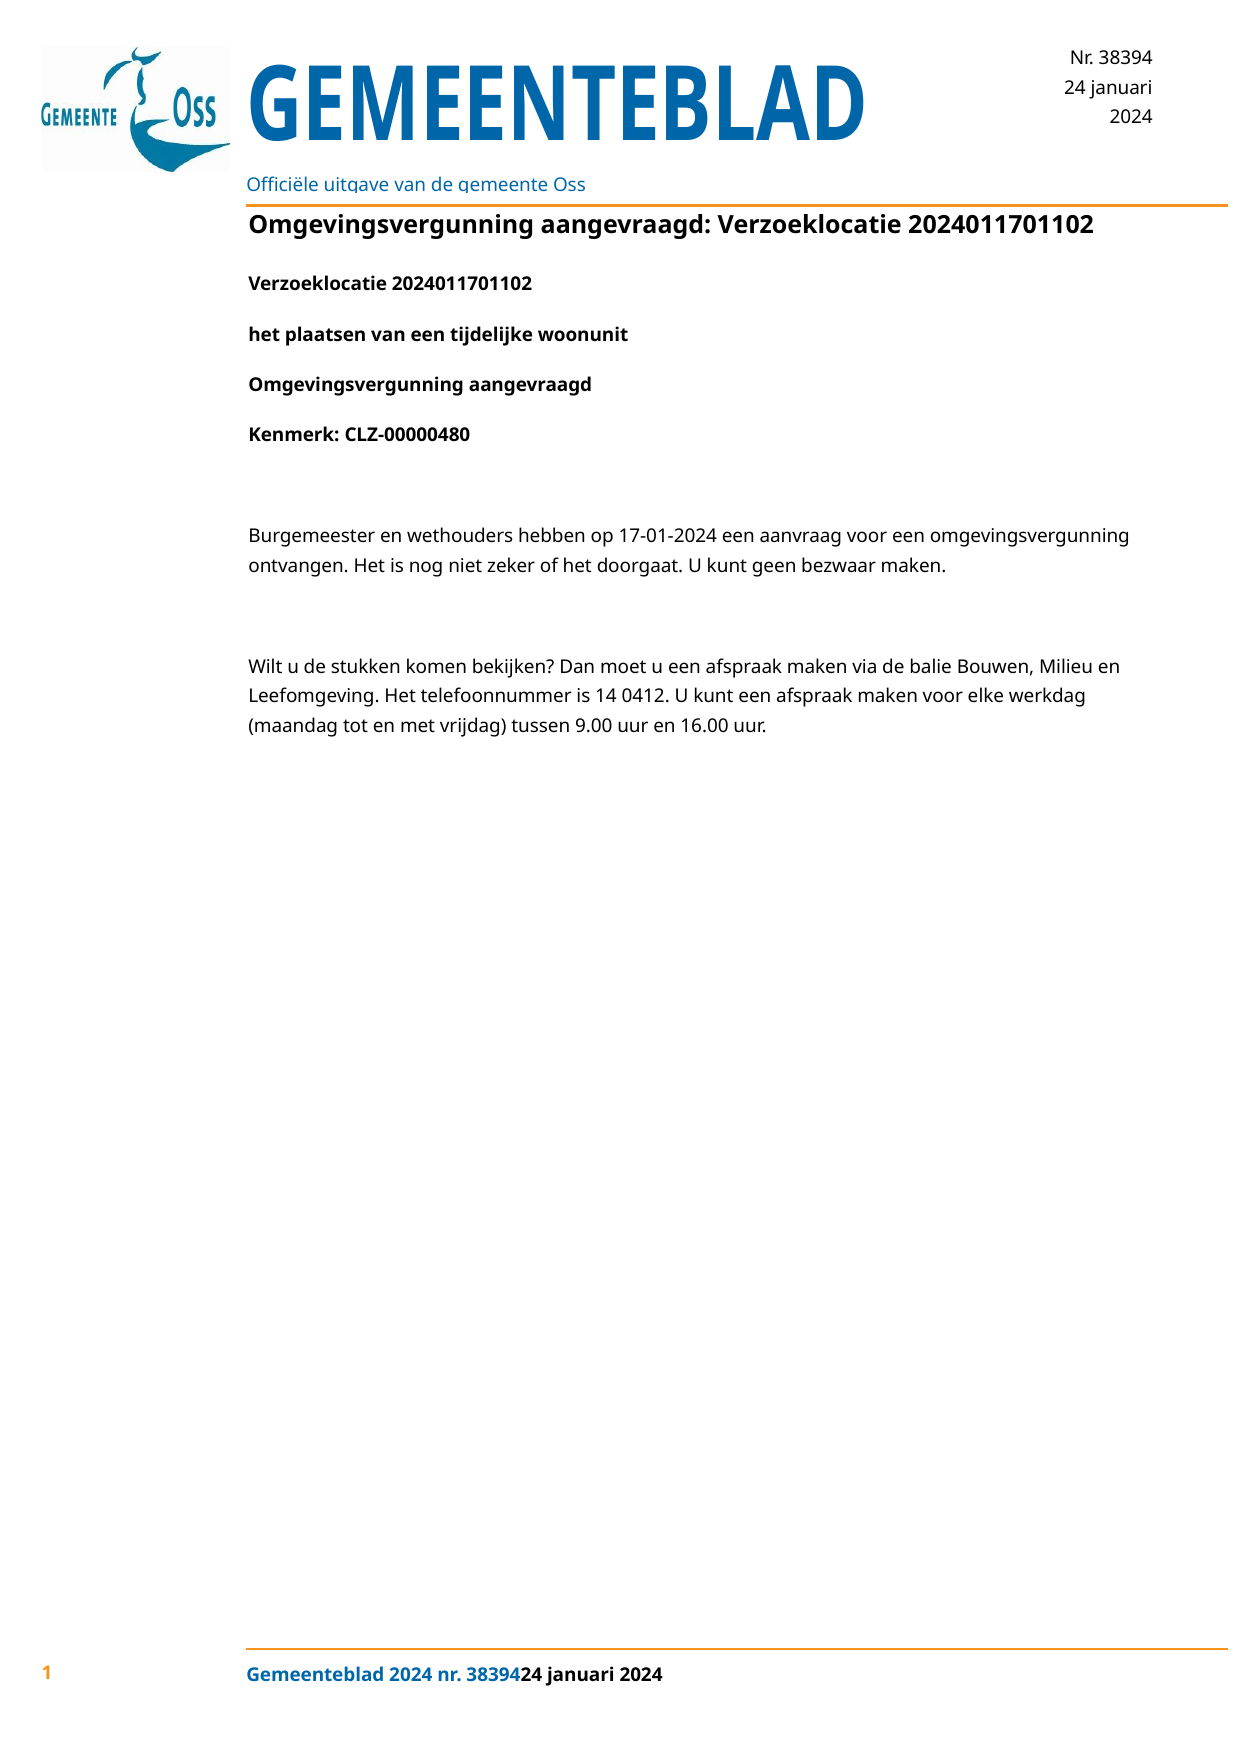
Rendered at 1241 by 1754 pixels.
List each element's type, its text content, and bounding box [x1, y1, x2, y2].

text Omgevingsvergunning aangevraagd [248, 371, 1152, 397]
text Wilt u de stukken komen bekijken? Dan moet u een afspraak maken via de balie Bouwen, Milieu en Leefomgeving. Het telefoonnummer is 14 0412. U kunt een afspraak maken voor elke werkdag (maandag tot en met vrijdag) tussen 9.00 uur en 16.00 uur. [248, 653, 1152, 738]
text Burgemeester en wethouders hebben op 17-01-2024 een aanvraag voor een omgevingsvergunning ontvangen. Het is nog niet zeker of het doorgaat. U kunt geen bezwaar maken. [248, 522, 1152, 578]
text Verzoeklocatie 2024011701102 [248, 270, 1152, 296]
text het plaatsen van een tijdelijke woonunit [248, 321, 1152, 346]
text Kenmerk: CLZ-00000480 [248, 422, 1152, 447]
text Omgevingsvergunning aangevraagd: Verzoeklocatie 2024011701102 [248, 207, 1152, 241]
picture [41, 47, 231, 172]
